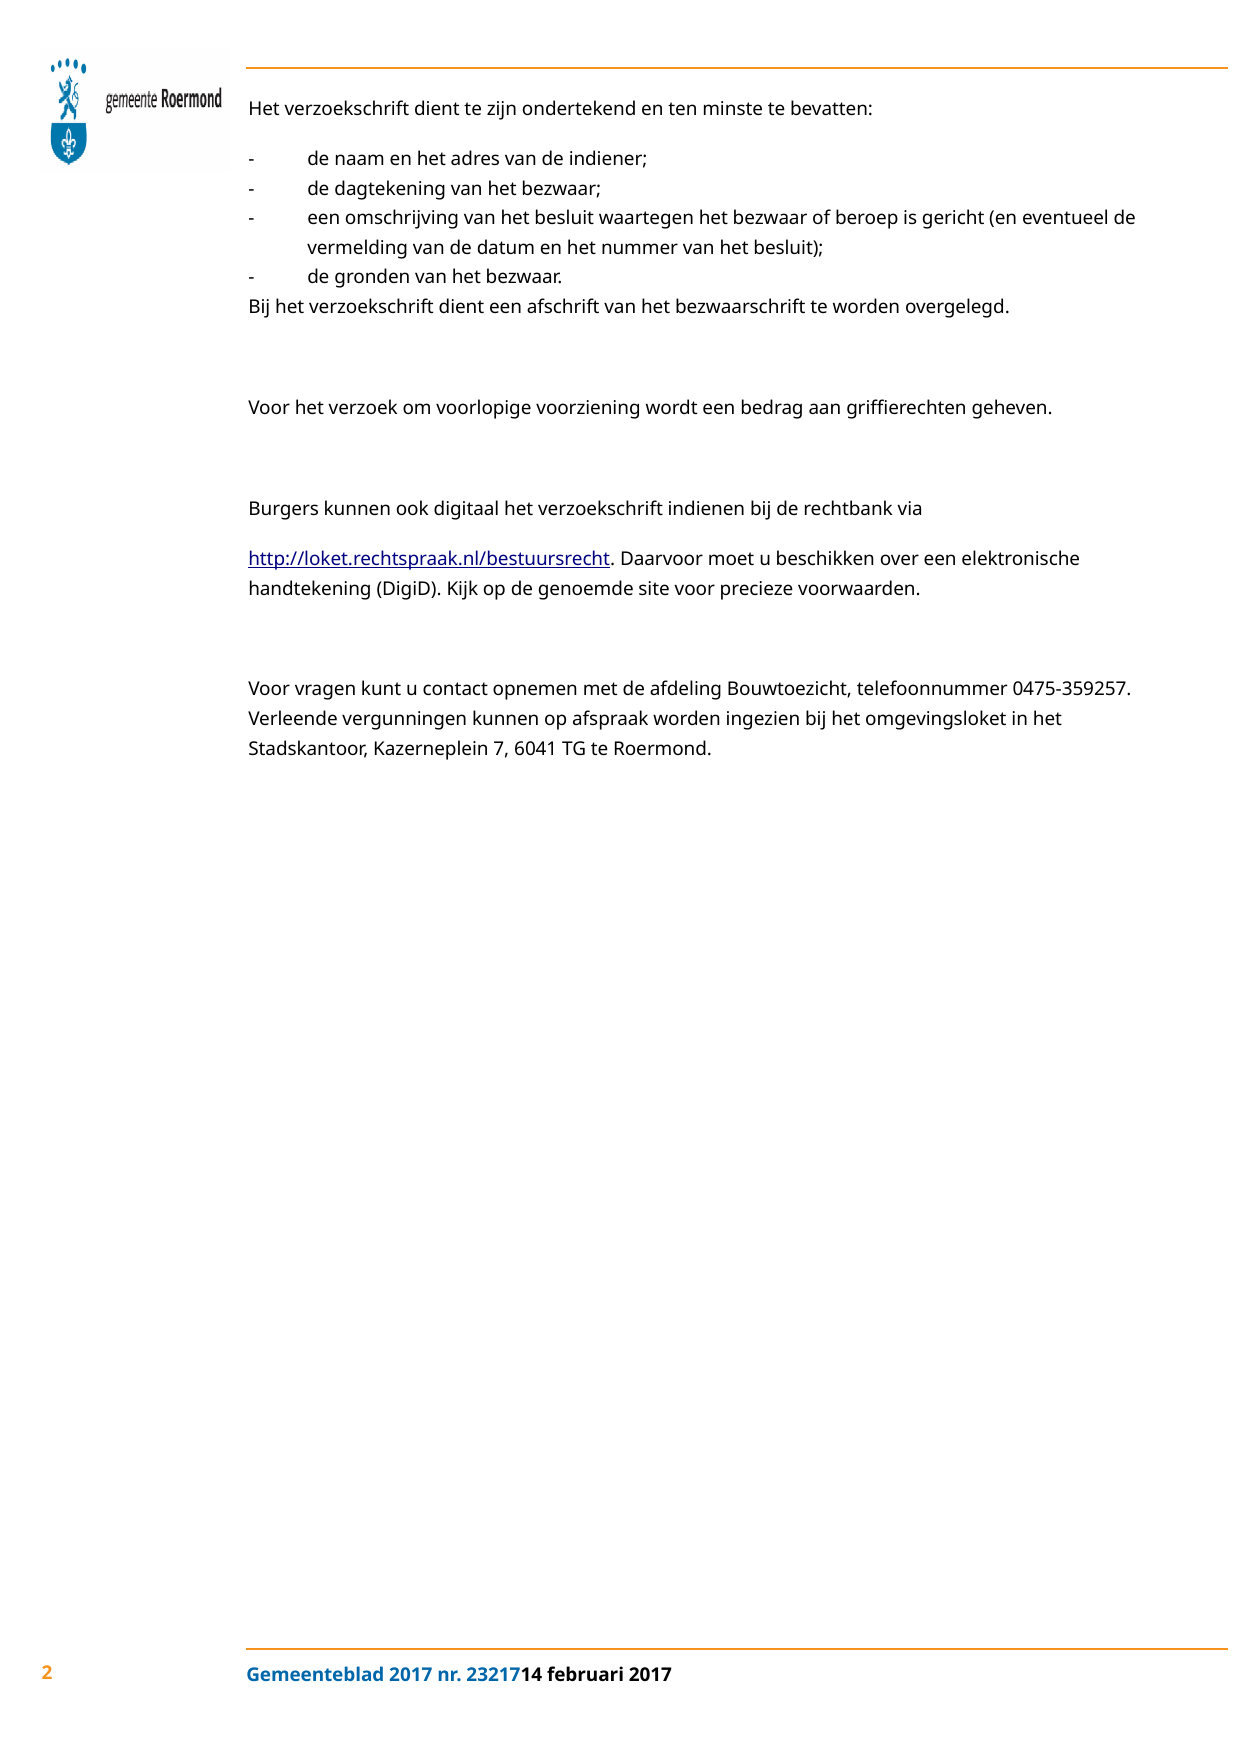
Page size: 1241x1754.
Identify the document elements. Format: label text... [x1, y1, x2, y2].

list een omschrijving van het besluit waartegen het bezwaar of beroep is gericht (en eventueel de vermelding van de datum en het nummer van het besluit); [248, 204, 1152, 260]
text Het verzoekschrift dient te zijn ondertekend en ten minste te bevatten: [248, 95, 1152, 121]
text Voor vragen kunt u contact opnemen met de afdeling Bouwtoezicht, telefoonnummer 0475-359257. Verleende vergunningen kunnen op afspraak worden ingezien bij het omgevingsloket in het Stadskantoor, Kazerneplein 7, 6041 TG te Roermond. [248, 676, 1152, 761]
text Burgers kunnen ook digitaal het verzoekschrift indienen bij de rechtbank via [248, 495, 1152, 521]
text Bij het verzoekschrift dient een afschrift van het bezwaarschrift te worden overgelegd. [248, 293, 1152, 319]
picture [41, 47, 231, 172]
text Voor het verzoek om voorlopige voorziening wordt een bedrag aan griffierechten geheven. [248, 394, 1152, 420]
text http://loket.rechtspraak.nl/bestuursrecht. Daarvoor moet u beschikken over een elektronische handtekening (DigiD). Kijk op de genoemde site voor precieze voorwaarden. [248, 545, 1152, 601]
list de gronden van het bezwaar. [248, 263, 1152, 289]
list de naam en het adres van de indiener; [248, 145, 1152, 171]
list de dagtekening van het bezwaar; [248, 175, 1152, 201]
